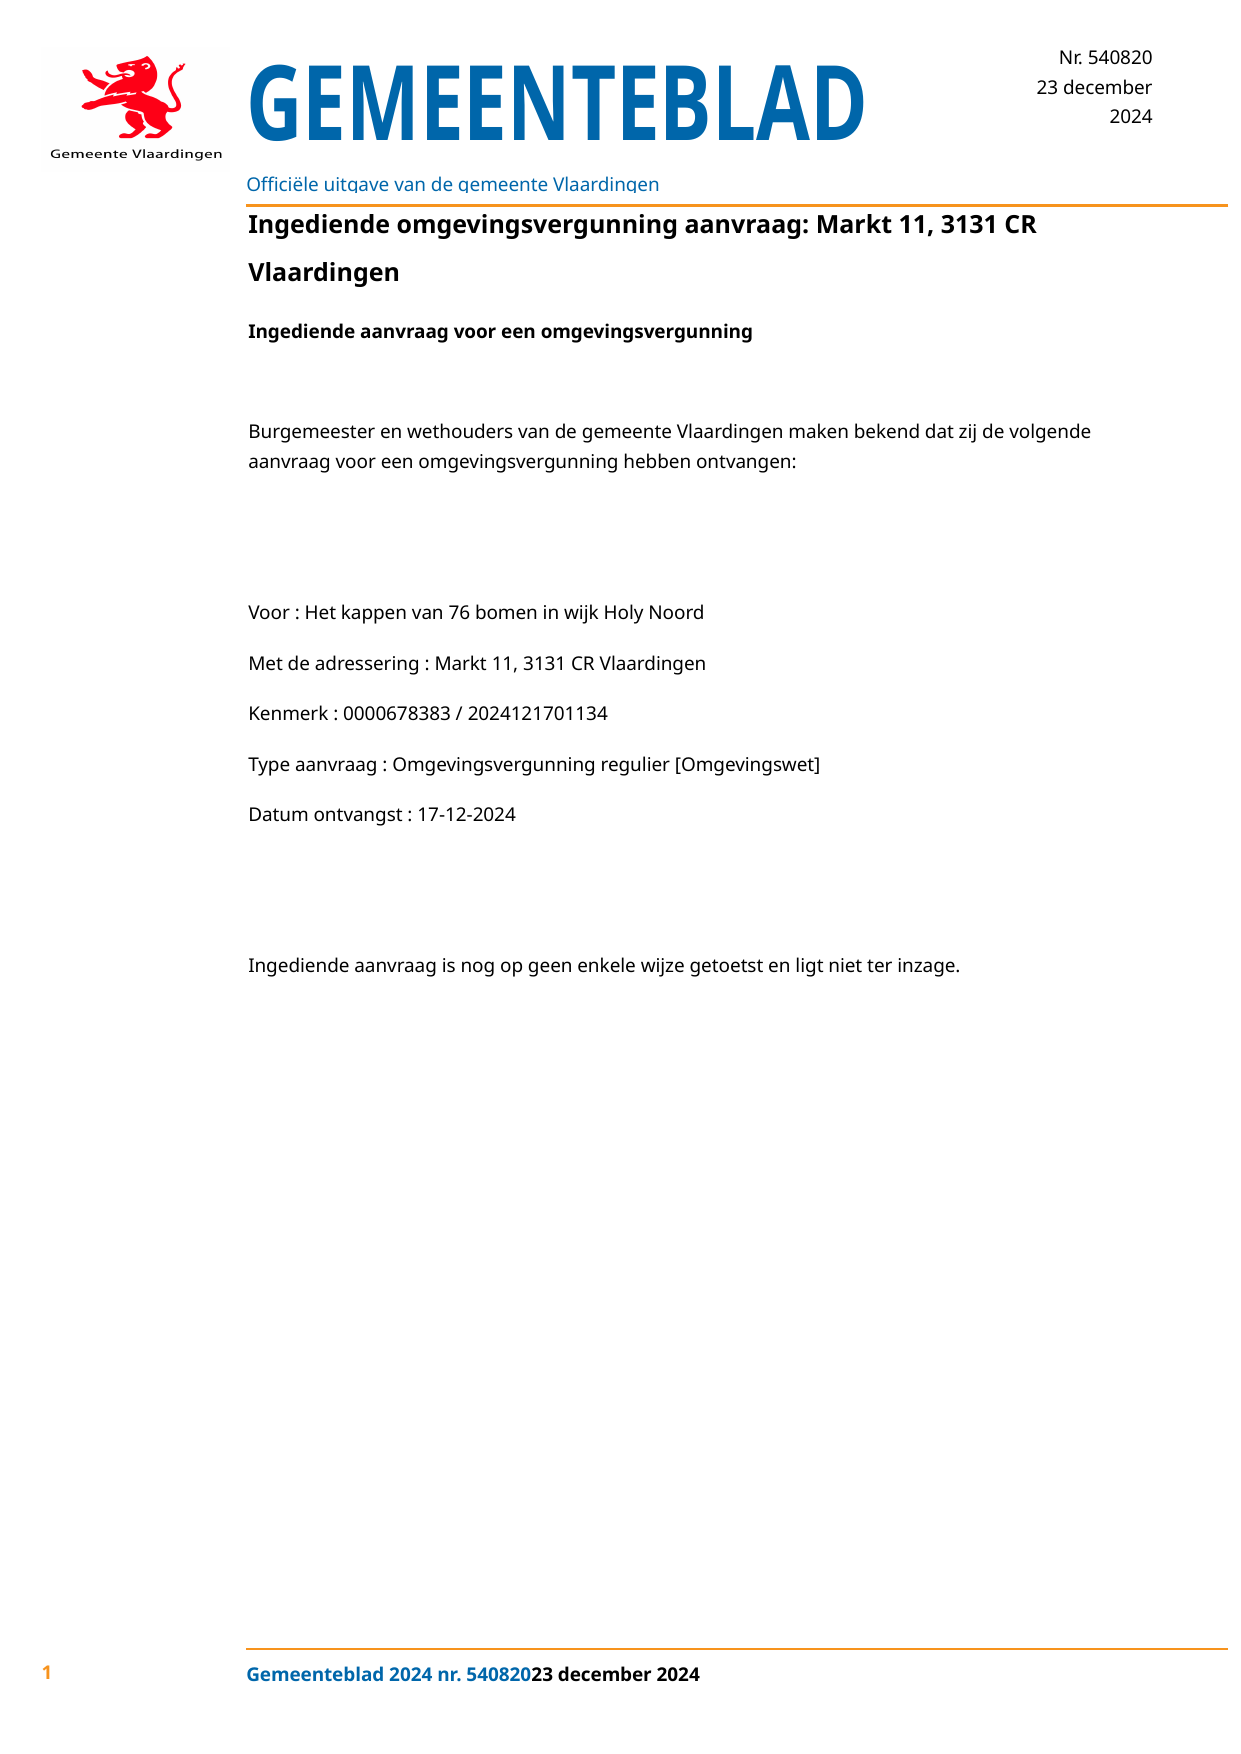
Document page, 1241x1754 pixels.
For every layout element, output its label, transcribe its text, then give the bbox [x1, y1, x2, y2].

text Met de adressering : Markt 11, 3131 CR Vlaardingen [248, 650, 1152, 676]
text Ingediende omgevingsvergunning aanvraag: Markt 11, 3131 CR Vlaardingen [248, 207, 1152, 288]
text Burgemeester en wethouders van de gemeente Vlaardingen maken bekend dat zij de volgende aanvraag voor een omgevingsvergunning hebben ontvangen: [248, 419, 1152, 474]
text Voor : Het kappen van 76 bomen in wijk Holy Noord [248, 599, 1152, 625]
text Ingediende aanvraag is nog op geen enkele wijze getoetst en ligt niet ter inzage. [248, 952, 1152, 978]
text Type aanvraag : Omgevingsvergunning regulier [Omgevingswet] [248, 751, 1152, 777]
text Datum ontvangst : 17-12-2024 [248, 801, 1152, 827]
picture [41, 47, 231, 172]
text Ingediende aanvraag voor een omgevingsvergunning [248, 318, 1152, 344]
text Kenmerk : 0000678383 / 2024121701134 [248, 700, 1152, 726]
